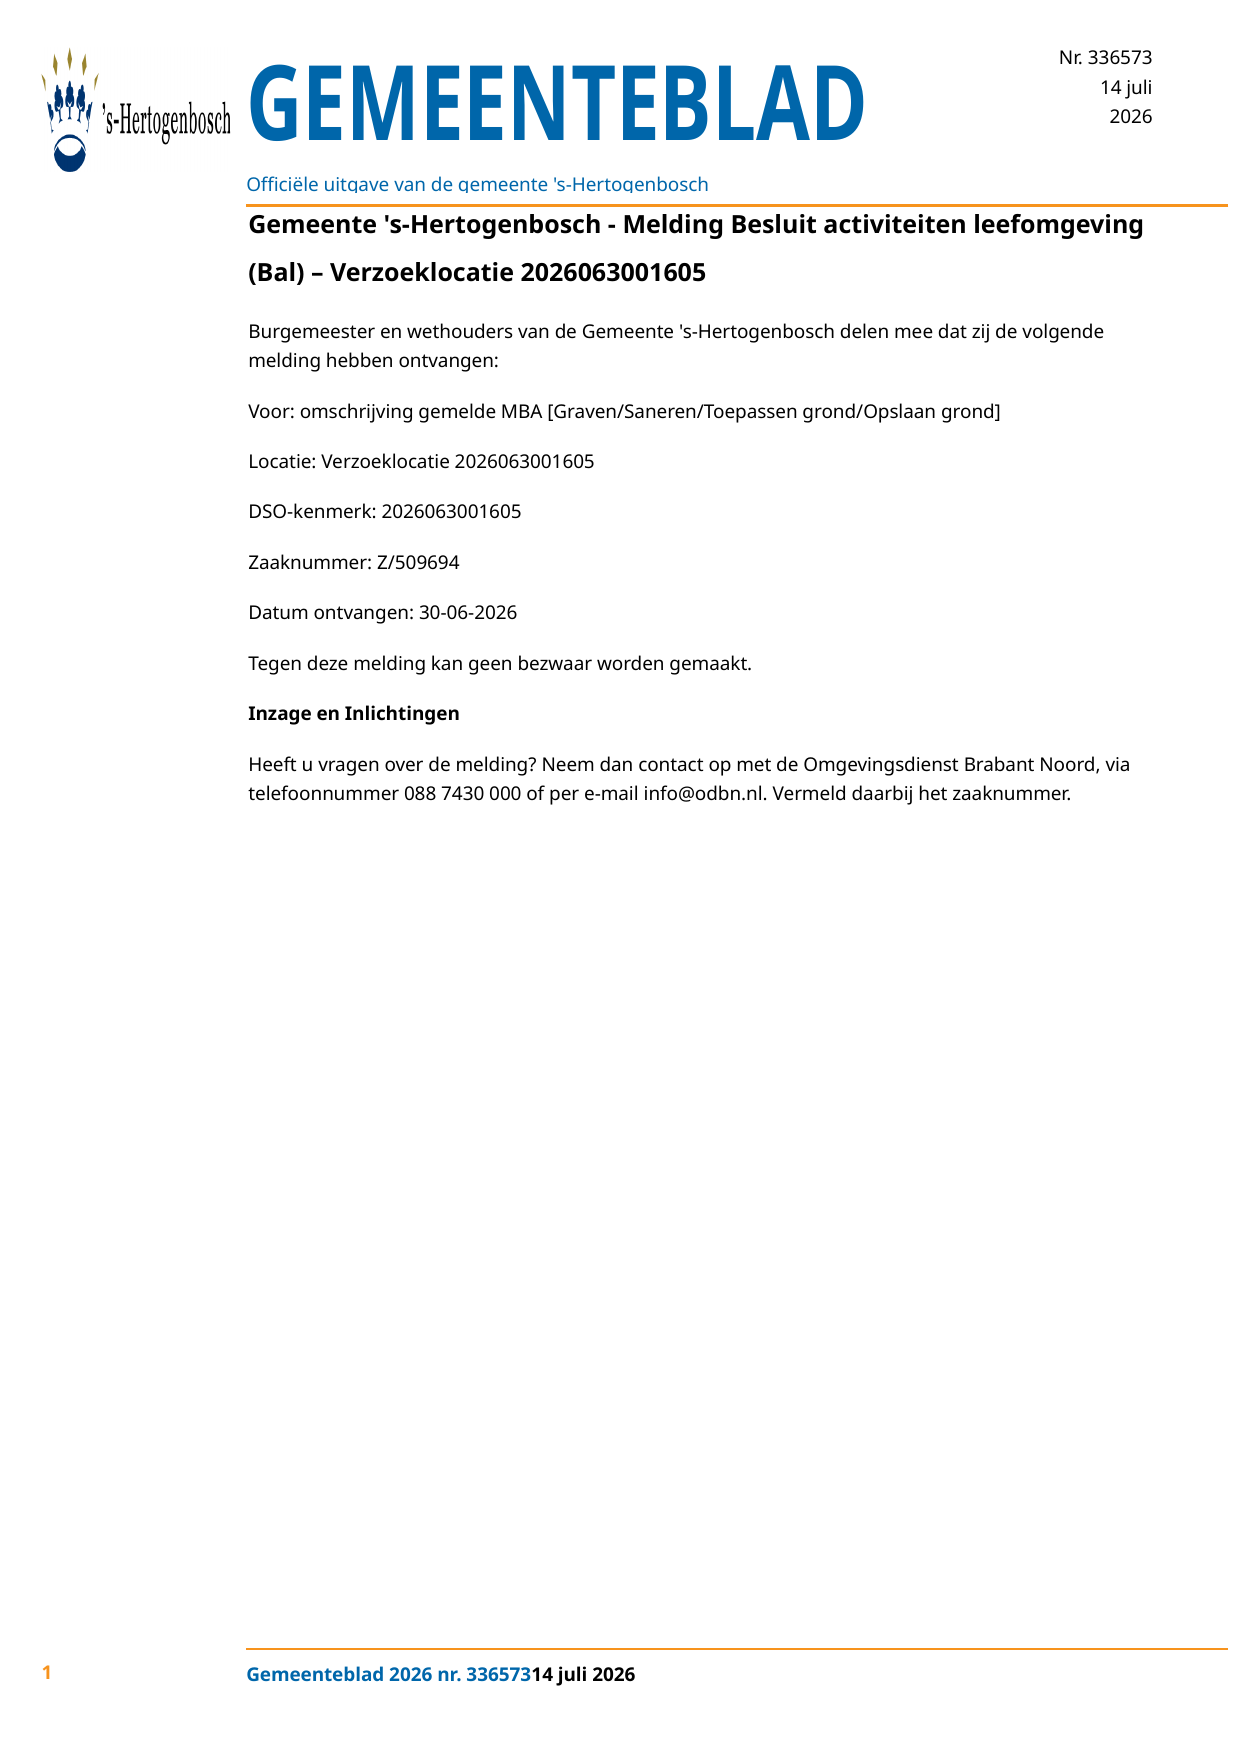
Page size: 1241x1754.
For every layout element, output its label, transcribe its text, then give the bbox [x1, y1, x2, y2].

text Zaaknummer: Z/509694 [248, 549, 1152, 575]
text Inzage en Inlichtingen [248, 700, 1152, 726]
picture [41, 47, 231, 172]
text Tegen deze melding kan geen bezwaar worden gemaakt. [248, 650, 1152, 676]
text Datum ontvangen: 30-06-2026 [248, 599, 1152, 625]
text Heeft u vragen over de melding? Neem dan contact op met de Omgevingsdienst Brabant Noord, via telefoonnummer 088 7430 000 of per e-mail info@odbn.nl. Vermeld daarbij het zaaknummer. [248, 751, 1152, 806]
text Locatie: Verzoeklocatie 2026063001605 [248, 448, 1152, 474]
text Burgemeester en wethouders van de Gemeente 's-Hertogenbosch delen mee dat zij de volgende melding hebben ontvangen: [248, 318, 1152, 373]
text DSO-kenmerk: 2026063001605 [248, 499, 1152, 524]
text Voor: omschrijving gemelde MBA [Graven/Saneren/Toepassen grond/Opslaan grond] [248, 398, 1152, 424]
text Gemeente 's-Hertogenbosch - Melding Besluit activiteiten leefomgeving (Bal) – Verzoeklocatie 2026063001605 [248, 207, 1152, 288]
